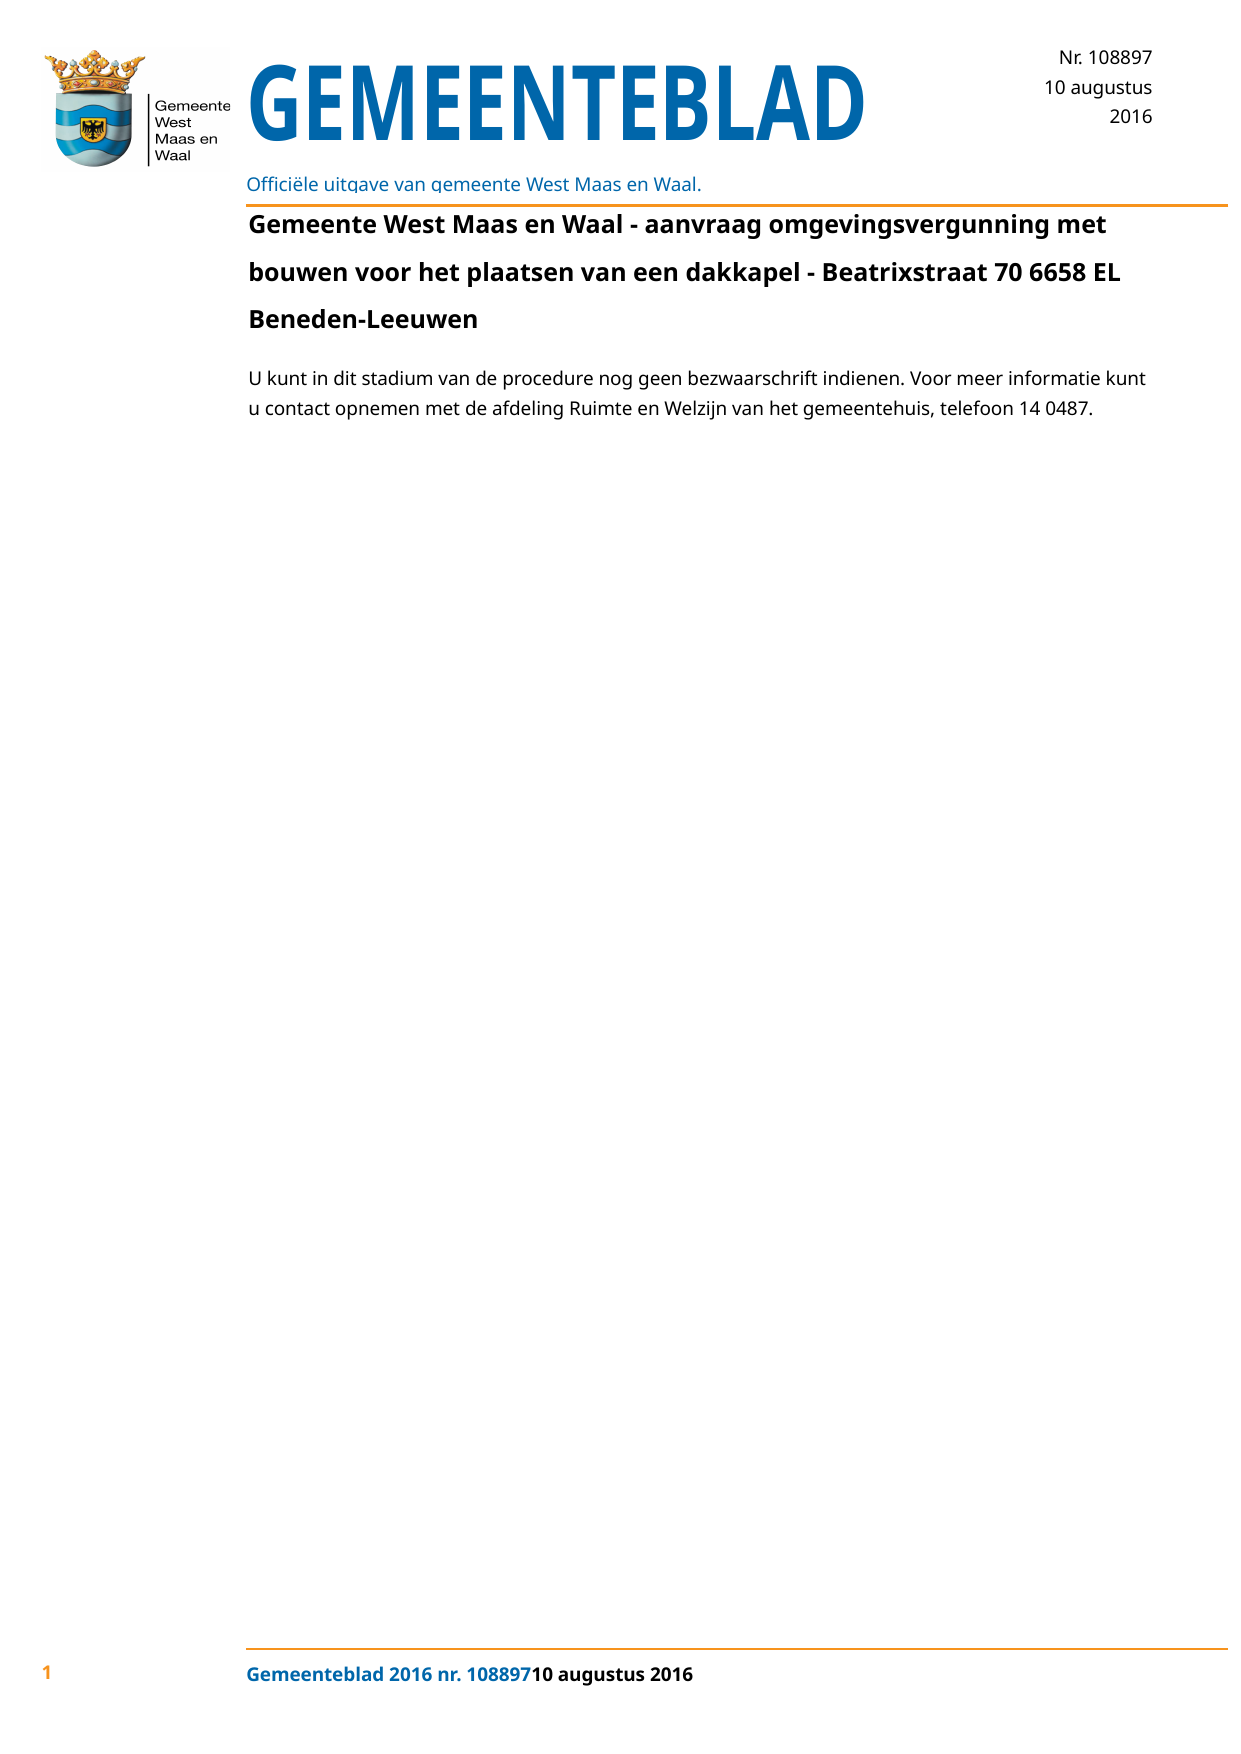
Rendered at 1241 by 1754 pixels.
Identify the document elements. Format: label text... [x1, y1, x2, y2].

picture [41, 47, 231, 172]
text U kunt in dit stadium van de procedure nog geen bezwaarschrift indienen. Voor meer informatie kunt u contact opnemen met de afdeling Ruimte en Welzijn van het gemeentehuis, telefoon 14 0487. [248, 366, 1152, 421]
text Gemeente West Maas en Waal - aanvraag omgevingsvergunning met bouwen voor het plaatsen van een dakkapel - Beatrixstraat 70 6658 EL Beneden-Leeuwen [248, 207, 1152, 336]
